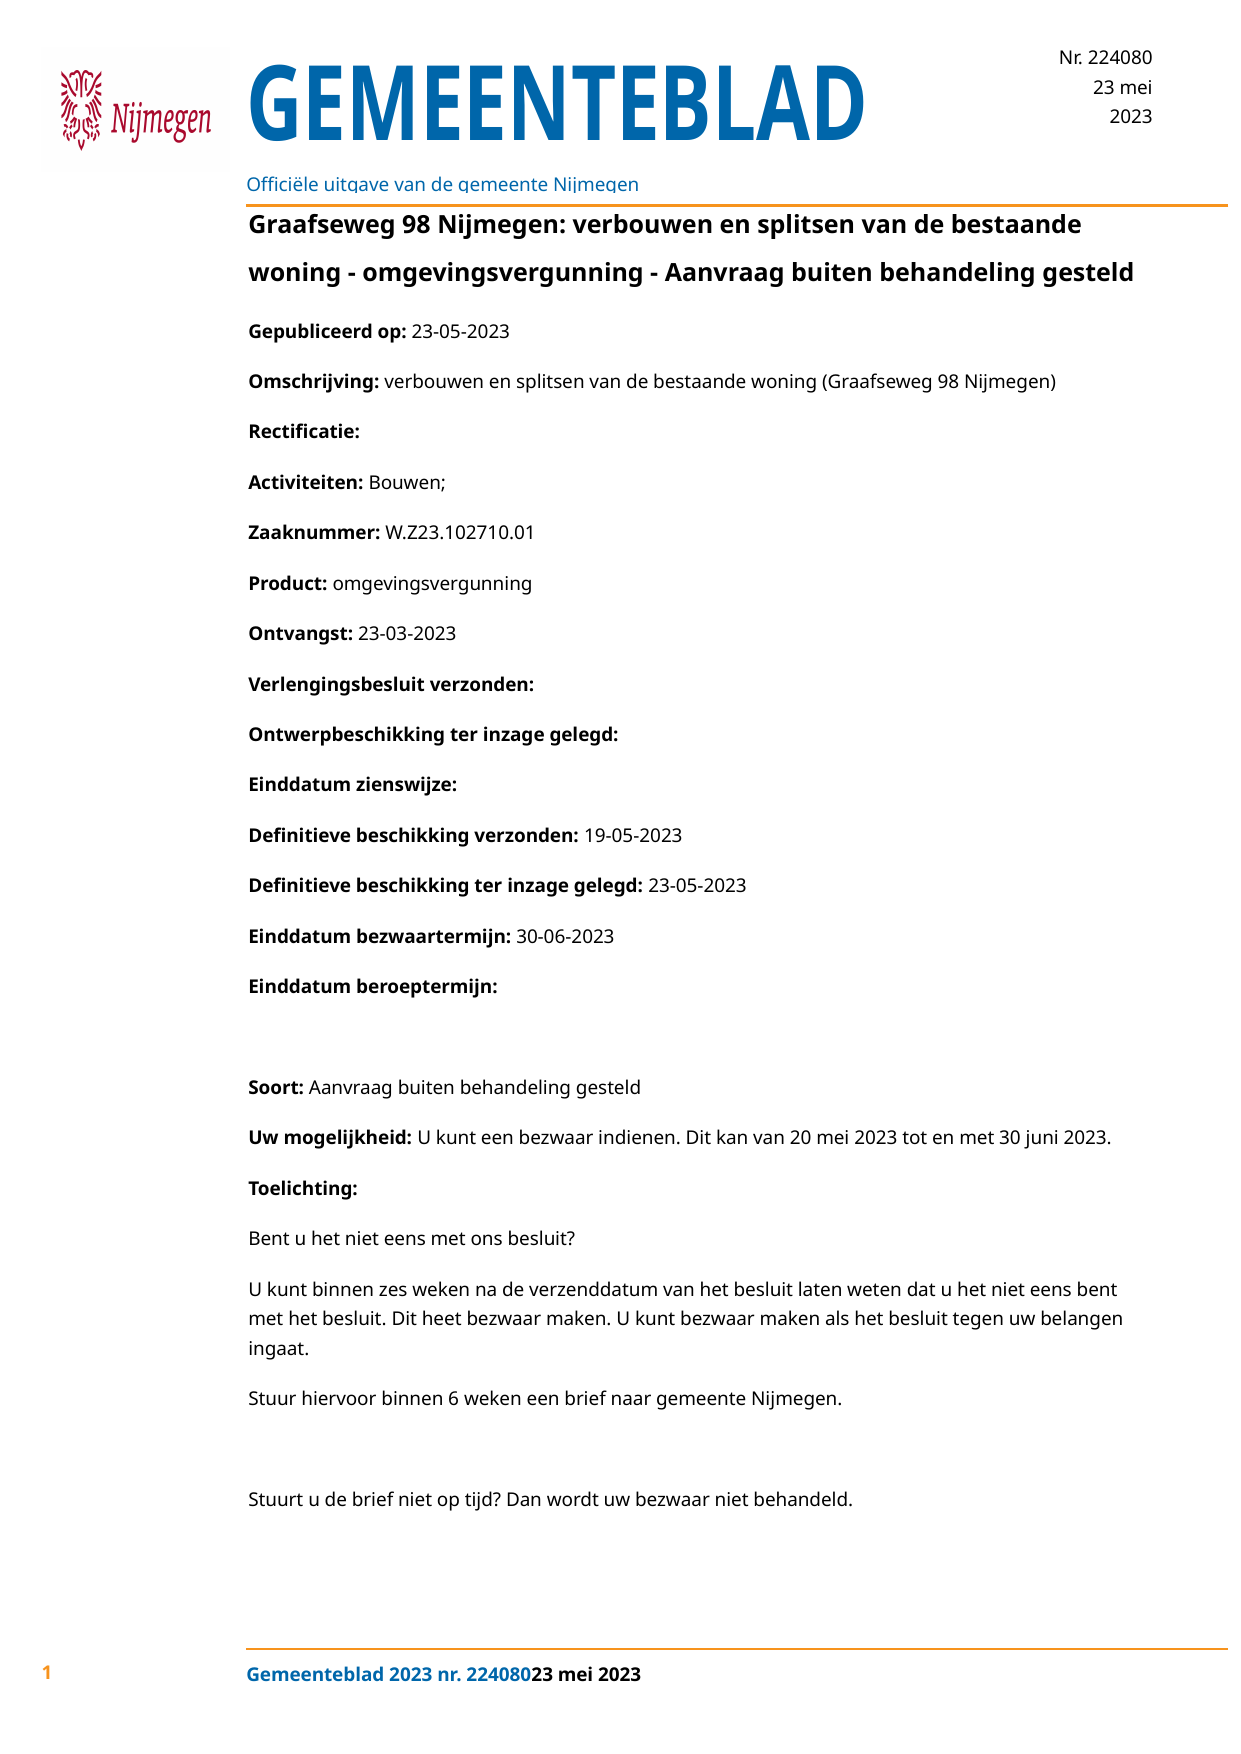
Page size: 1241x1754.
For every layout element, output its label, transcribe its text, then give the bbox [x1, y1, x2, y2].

text Gepubliceerd op: 23-05-2023 [248, 318, 1152, 344]
text Stuur hiervoor binnen 6 weken een brief naar gemeente Nijmegen. [248, 1385, 1152, 1411]
text Ontwerpbeschikking ter inzage gelegd: [248, 721, 1152, 747]
text Einddatum zienswijze: [248, 772, 1152, 797]
text Uw mogelijkheid: U kunt een bezwaar indienen. Dit kan van 20 mei 2023 tot en met 30 juni 2023. [248, 1124, 1152, 1150]
text Soort: Aanvraag buiten behandeling gesteld [248, 1074, 1152, 1100]
text Activiteiten: Bouwen; [248, 469, 1152, 495]
text Definitieve beschikking ter inzage gelegd: 23-05-2023 [248, 872, 1152, 898]
text Bent u het niet eens met ons besluit? [248, 1225, 1152, 1251]
text Zaaknummer: W.Z23.102710.01 [248, 519, 1152, 545]
text Einddatum beroeptermijn: [248, 973, 1152, 999]
text U kunt binnen zes weken na de verzenddatum van het besluit laten weten dat u het niet eens bent met het besluit. Dit heet bezwaar maken. U kunt bezwaar maken als het besluit tegen uw belangen ingaat. [248, 1276, 1152, 1361]
picture [41, 47, 231, 172]
text Product: omgevingsvergunning [248, 570, 1152, 596]
text Graafseweg 98 Nijmegen: verbouwen en splitsen van de bestaande woning - omgevingsvergunning - Aanvraag buiten behandeling gesteld [248, 207, 1152, 288]
text Verlengingsbesluit verzonden: [248, 671, 1152, 697]
text Rectificatie: [248, 419, 1152, 444]
text Toelichting: [248, 1175, 1152, 1201]
text Omschrijving: verbouwen en splitsen van de bestaande woning (Graafseweg 98 Nijmegen) [248, 368, 1152, 394]
text Einddatum bezwaartermijn: 30-06-2023 [248, 923, 1152, 949]
text Stuurt u de brief niet op tijd? Dan wordt uw bezwaar niet behandeld. [248, 1486, 1152, 1512]
text Definitieve beschikking verzonden: 19-05-2023 [248, 822, 1152, 848]
text Ontvangst: 23-03-2023 [248, 620, 1152, 646]
